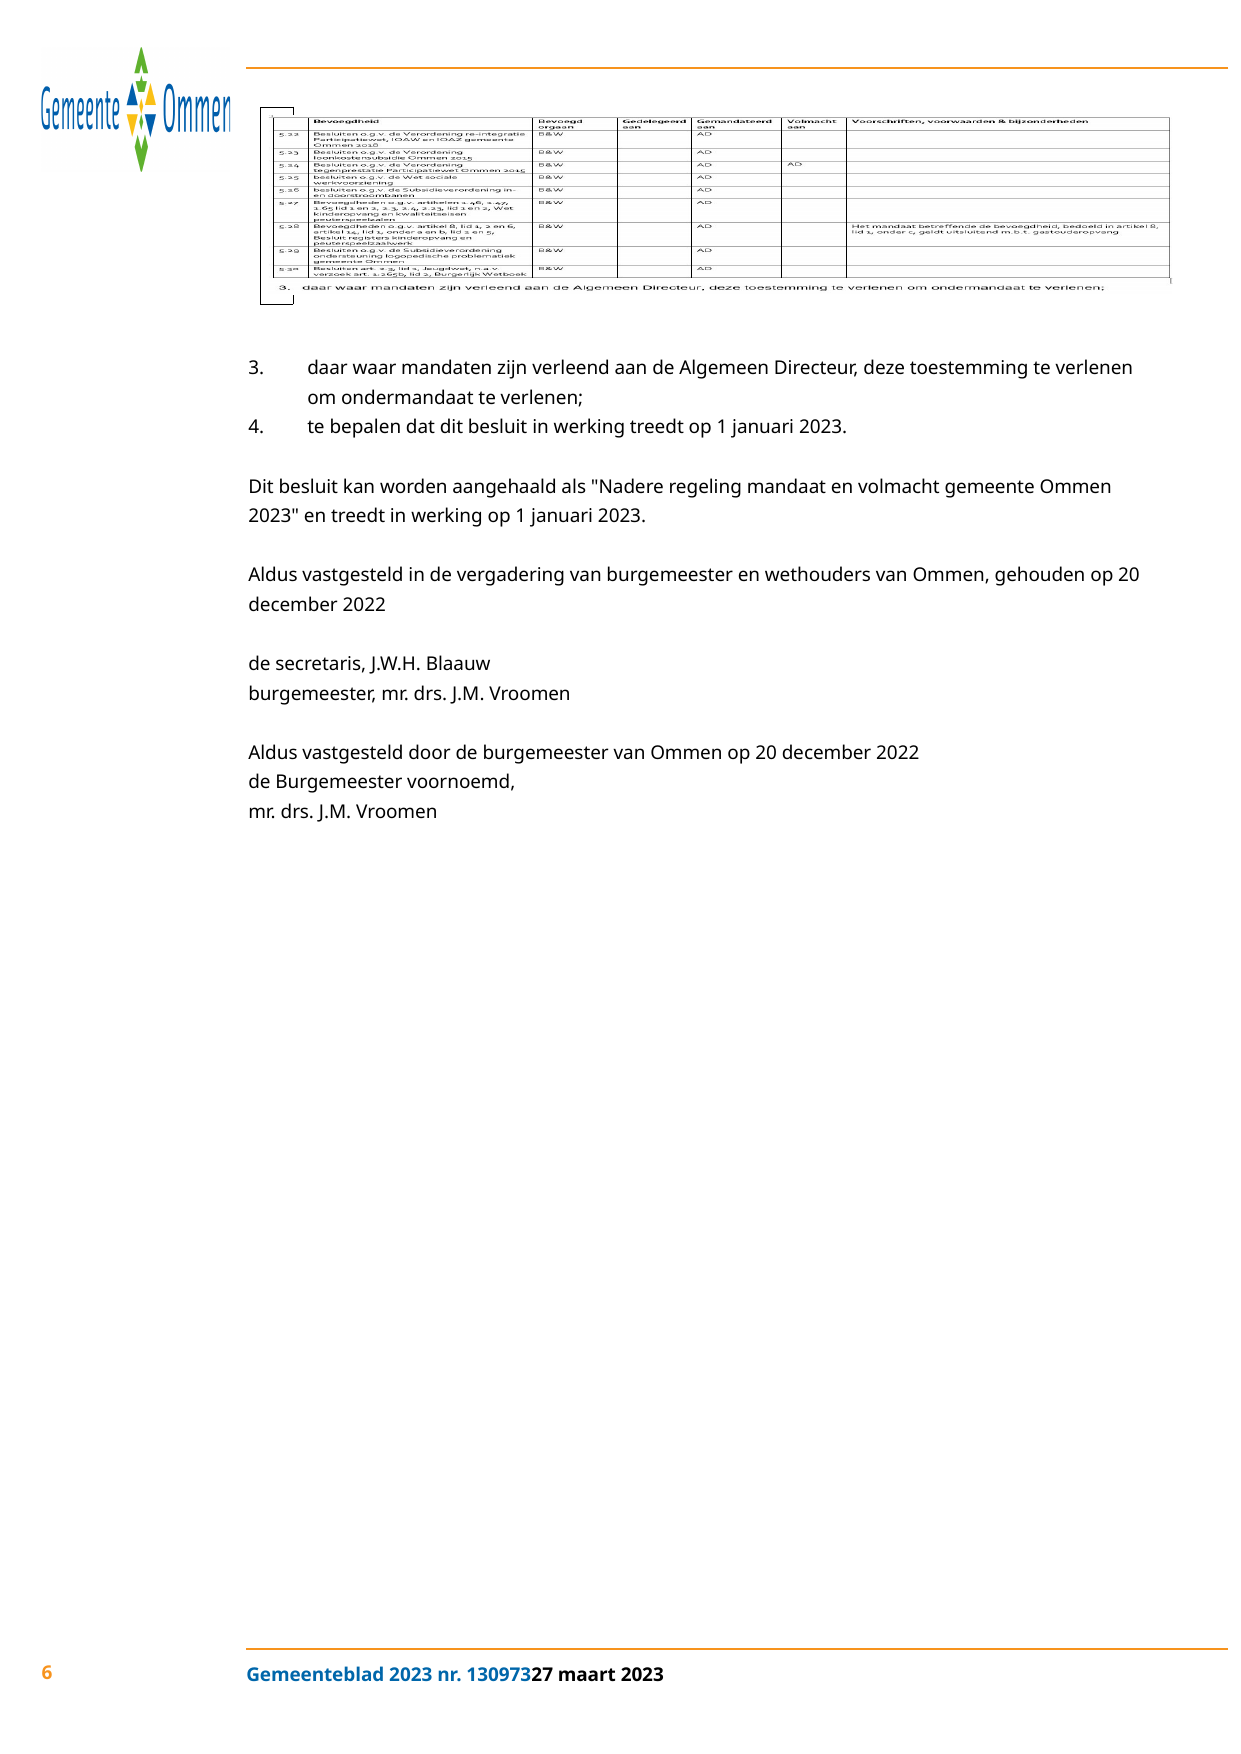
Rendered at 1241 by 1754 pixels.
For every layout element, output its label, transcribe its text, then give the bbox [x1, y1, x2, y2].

text de Burgemeester voornoemd, [248, 769, 1152, 794]
text mr. drs. J.M. Vroomen [248, 798, 1152, 824]
list te bepalen dat dit besluit in werking treedt op 1 januari 2023. [248, 414, 1152, 439]
picture [268, 115, 1173, 295]
text Dit besluit kan worden aangehaald als "Nadere regeling mandaat en volmacht gemeente Ommen 2023" en treedt in werking op 1 januari 2023. [248, 473, 1152, 528]
text Aldus vastgesteld in de vergadering van burge­meester en wethouders van Ommen, gehouden op 20 december 2022 [248, 562, 1152, 617]
text burgemeester, mr. drs. J.M. Vroomen [248, 680, 1152, 706]
text de secretaris, J.W.H. Blaauw [248, 650, 1152, 676]
list daar waar mandaten zijn verleend aan de Algemeen Directeur, deze toestemming te verlenen om ondermandaat te verlenen; [248, 354, 1152, 410]
picture [41, 47, 231, 172]
text Aldus vastgesteld door de burgemeester van Ommen op 20 december 2022 [248, 739, 1152, 765]
